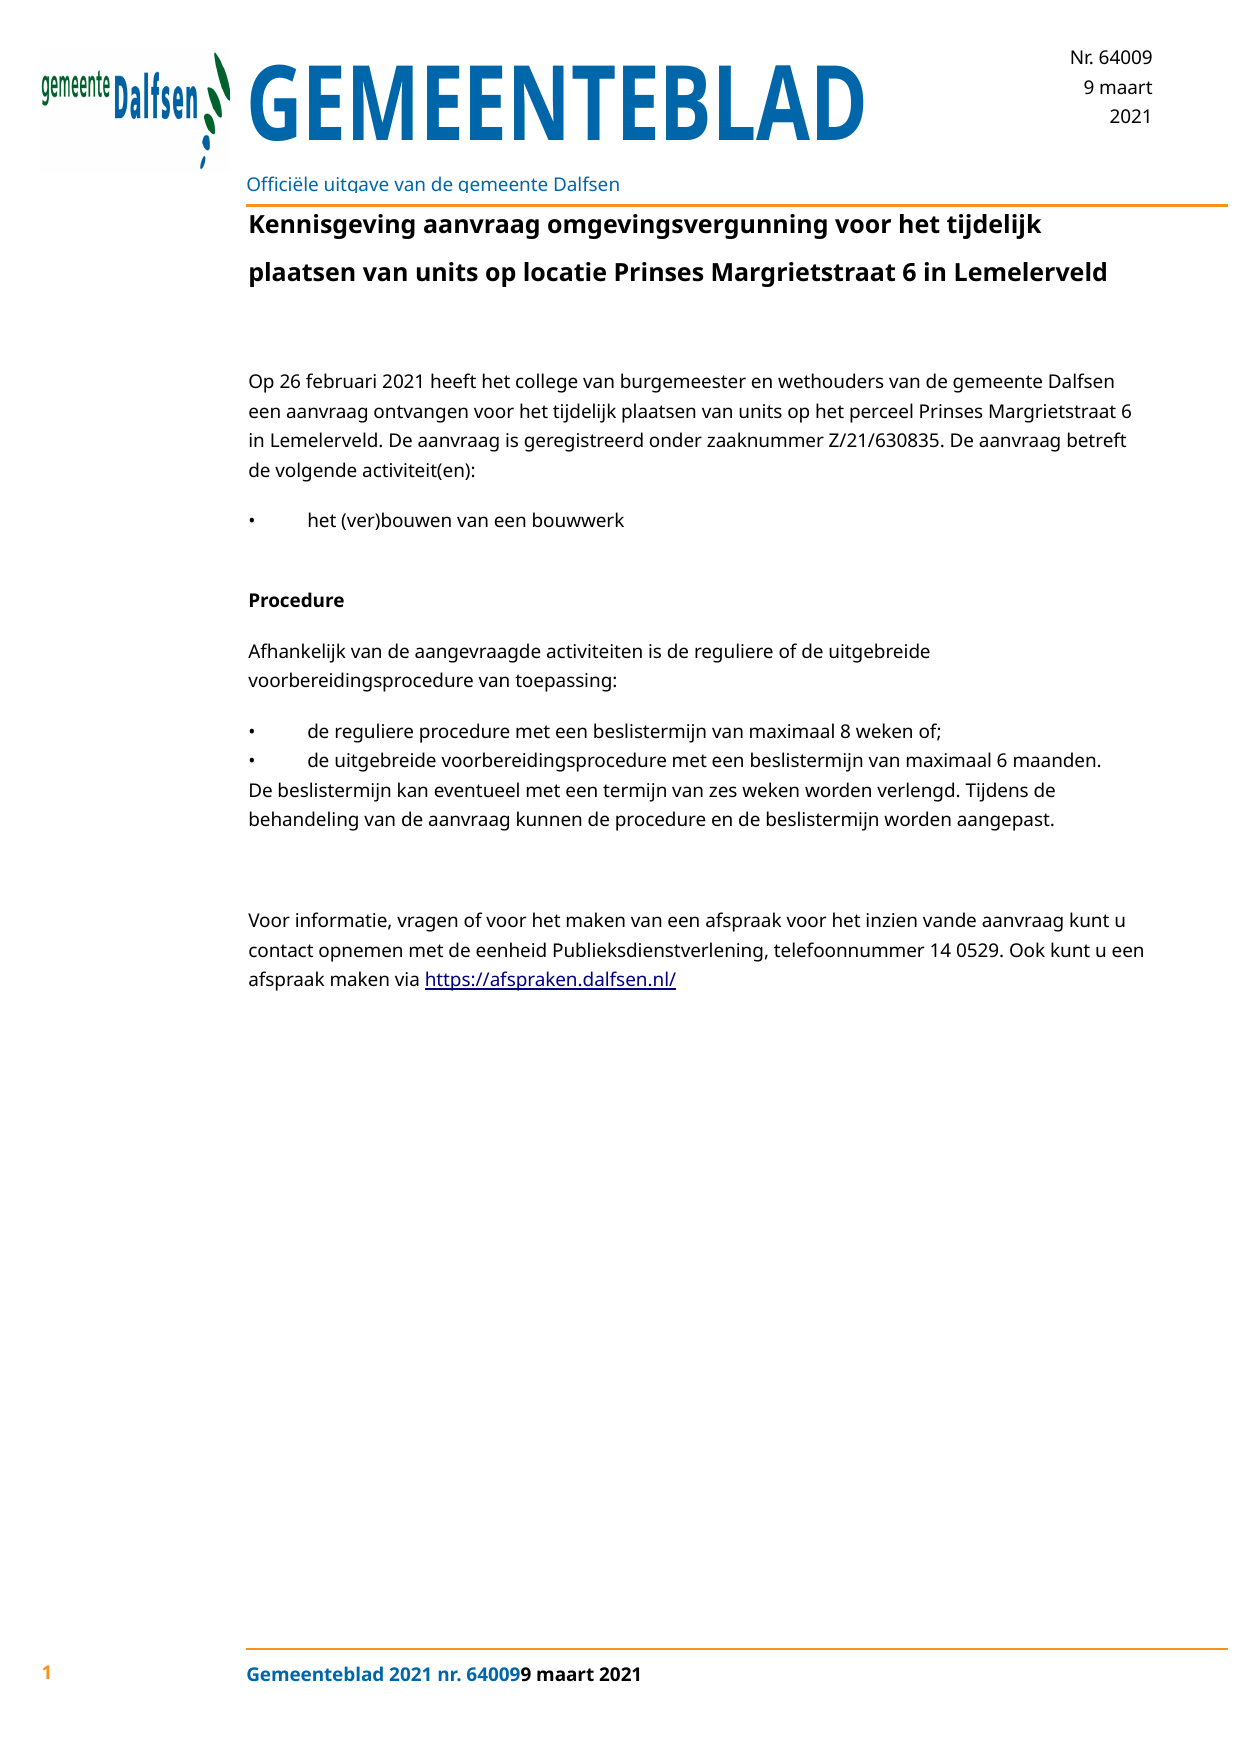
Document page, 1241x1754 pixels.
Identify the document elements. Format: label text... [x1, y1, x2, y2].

list de uitgebreide voorbereidingsprocedure met een beslistermijn van maximaal 6 maanden. [248, 747, 1152, 773]
text Afhankelijk van de aangevraagde activiteiten is de reguliere of de uitgebreide voorbereidingsprocedure van toepassing: [248, 638, 1152, 693]
text Kennisgeving aanvraag omgevingsvergunning voor het tijdelijk plaatsen van units op locatie Prinses Margrietstraat 6 in Lemelerveld [248, 207, 1152, 288]
list de reguliere procedure met een beslistermijn van maximaal 8 weken of; [248, 718, 1152, 744]
list het (ver)bouwen van een bouwwerk [248, 507, 1152, 533]
text De beslistermijn kan eventueel met een termijn van zes weken worden verlengd. Tijdens de behandeling van de aanvraag kunnen de procedure en de beslistermijn worden aangepast. [248, 777, 1152, 832]
picture [41, 47, 231, 172]
text Procedure [248, 587, 1152, 613]
text Op 26 februari 2021 heeft het college van burgemeester en wethouders van de gemeente Dalfsen een aanvraag ontvangen voor het tijdelijk plaatsen van units op het perceel Prinses Margrietstraat 6 in Lemelerveld. De aanvraag is geregistreerd onder zaaknummer Z/21/630835. De aanvraag betreft de volgende activiteit(en): [248, 368, 1152, 483]
text Voor informatie, vragen of voor het maken van een afspraak voor het inzien vande aanvraag kunt u contact opnemen met de eenheid Publieksdienstverlening, telefoonnummer 14 0529. Ook kunt u een afspraak maken via https://afspraken.dalfsen.nl/ [248, 907, 1152, 992]
